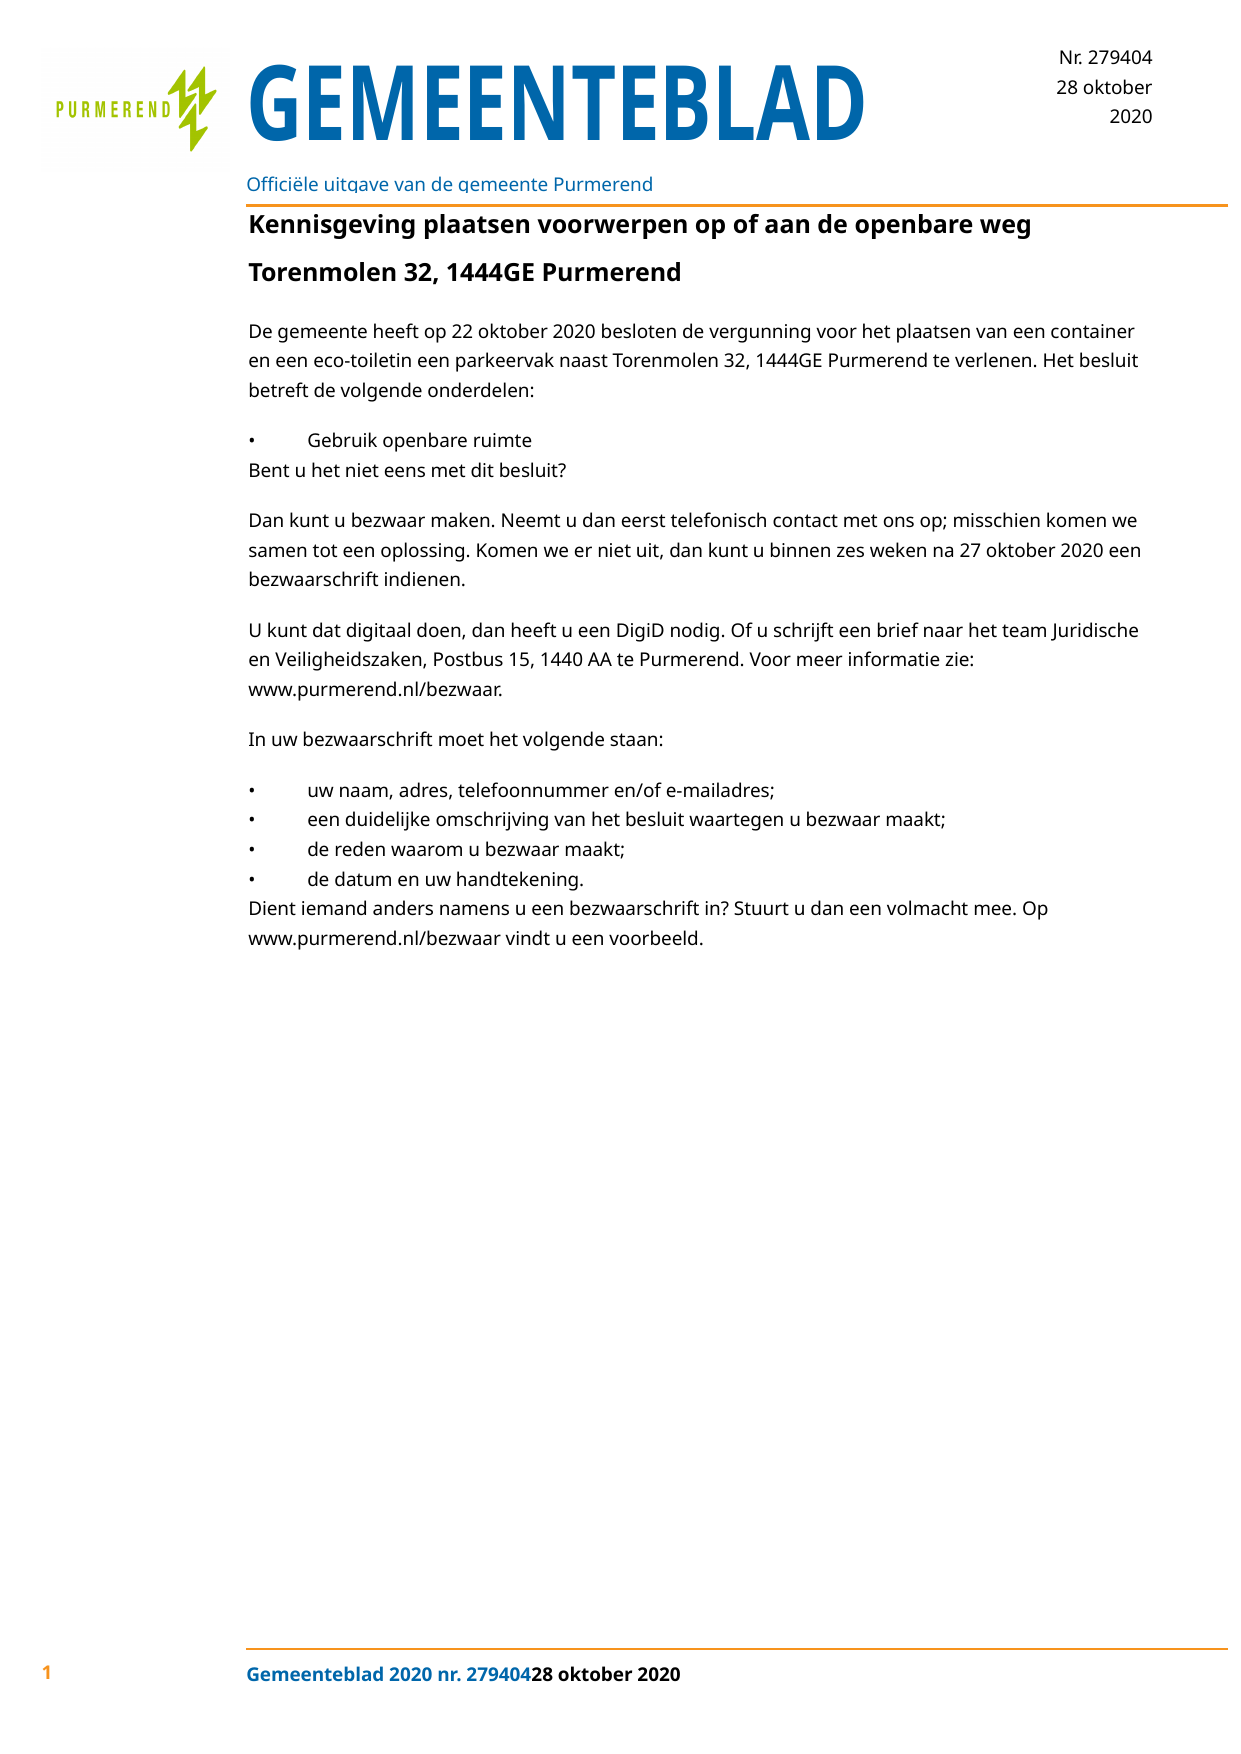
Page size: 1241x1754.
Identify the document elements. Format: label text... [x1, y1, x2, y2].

list de reden waarom u bezwaar maakt; [248, 836, 1152, 862]
list een duidelijke omschrijving van het besluit waartegen u bezwaar maakt; [248, 807, 1152, 832]
text Bent u het niet eens met dit besluit? [248, 457, 1152, 483]
text De gemeente heeft op 22 oktober 2020 besloten de vergunning voor het plaatsen van een container en een eco-toiletin een parkeervak naast Torenmolen 32, 1444GE Purmerend te verlenen. Het besluit betreft de volgende onderdelen: [248, 318, 1152, 403]
list uw naam, adres, telefoonnummer en/of e-mailadres; [248, 777, 1152, 803]
text Kennisgeving plaatsen voorwerpen op of aan de openbare weg Torenmolen 32, 1444GE Purmerend [248, 207, 1152, 288]
list de datum en uw handtekening. [248, 866, 1152, 892]
text Dient iemand anders namens u een bezwaarschrift in? Stuurt u dan een volmacht mee. Op www.purmerend.nl/bezwaar vindt u een voorbeeld. [248, 895, 1152, 951]
text Dan kunt u bezwaar maken. Neemt u dan eerst telefonisch contact met ons op; misschien komen we samen tot een oplossing. Komen we er niet uit, dan kunt u binnen zes weken na 27 oktober 2020 een bezwaarschrift indienen. [248, 507, 1152, 592]
text U kunt dat digitaal doen, dan heeft u een DigiD nodig. Of u schrijft een brief naar het team Juridische en Veiligheidszaken, Postbus 15, 1440 AA te Purmerend. Voor meer informatie zie: www.purmerend.nl/bezwaar. [248, 617, 1152, 702]
picture [41, 47, 231, 172]
text In uw bezwaarschrift moet het volgende staan: [248, 727, 1152, 752]
list Gebruik openbare ruimte [248, 427, 1152, 453]
